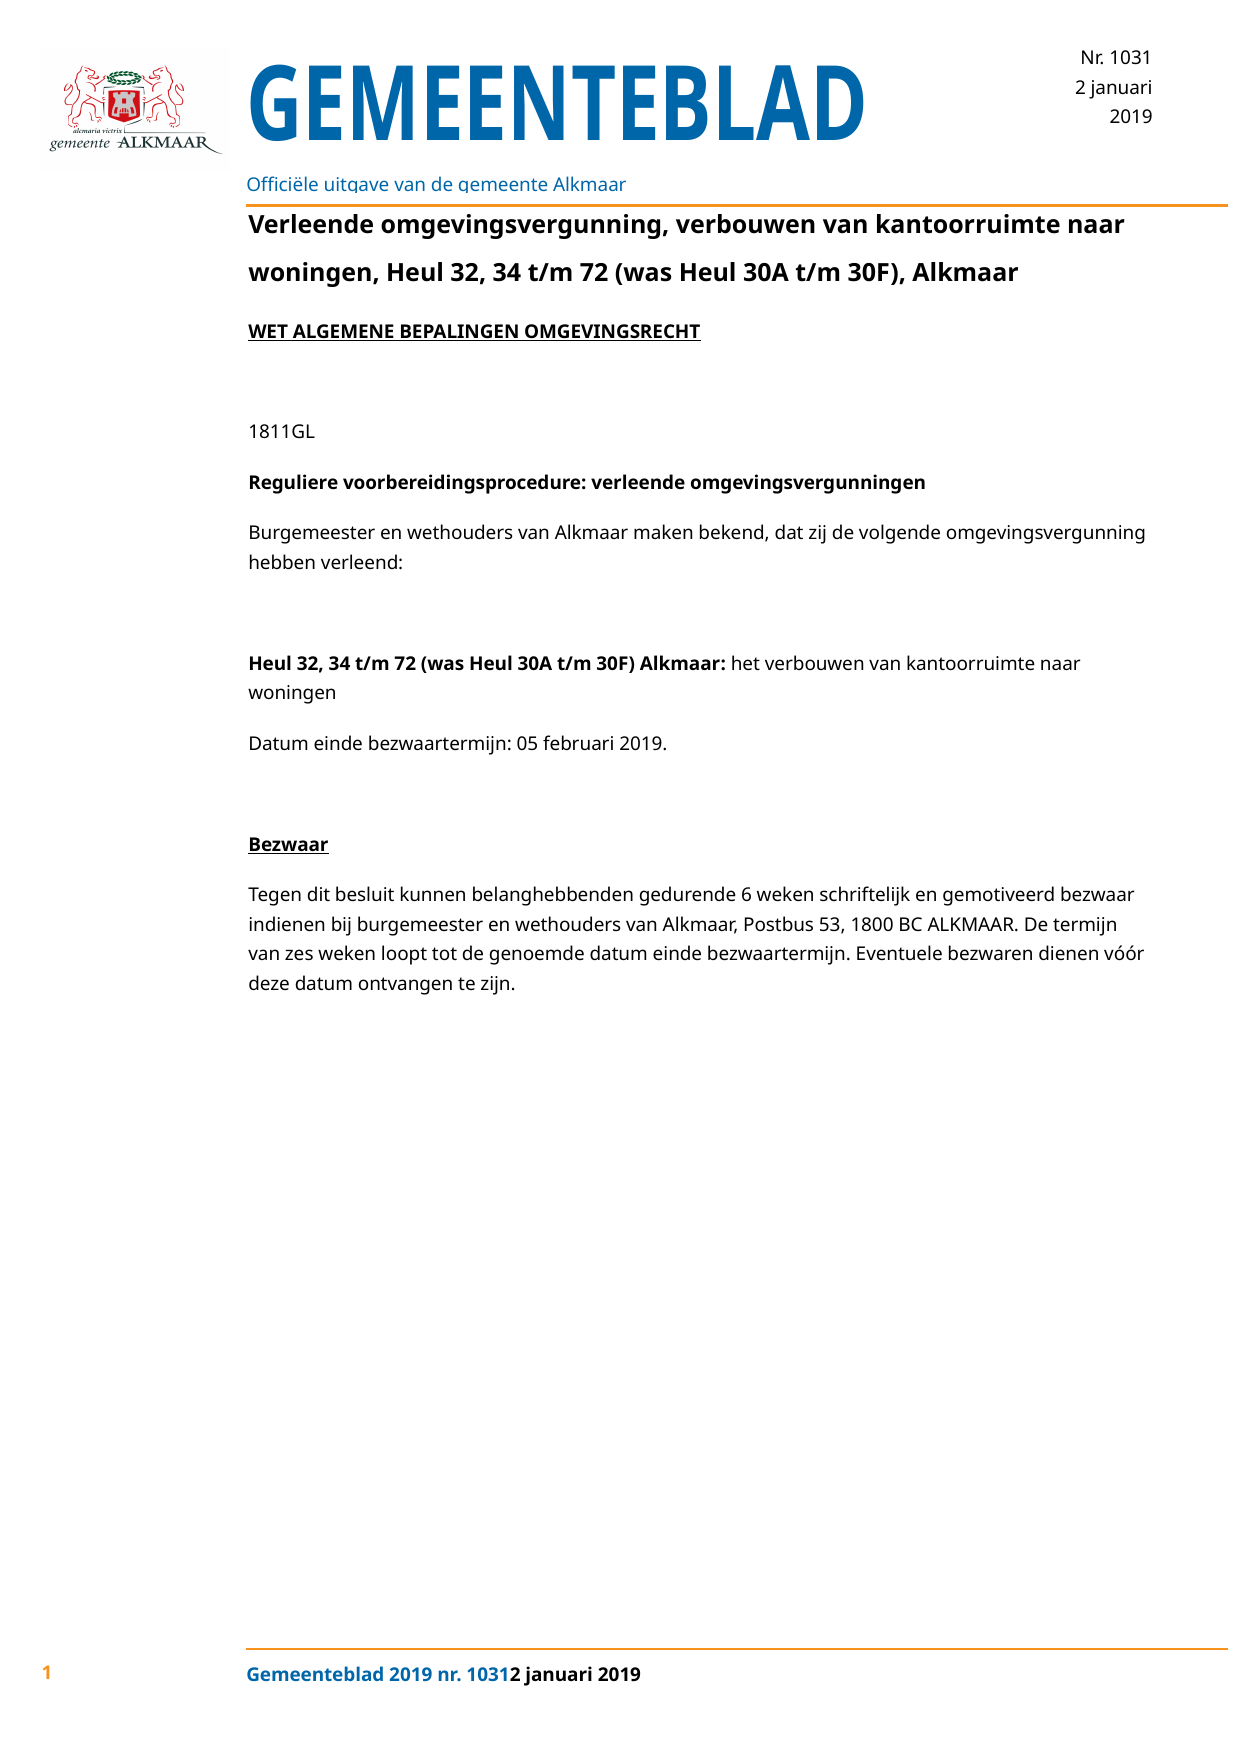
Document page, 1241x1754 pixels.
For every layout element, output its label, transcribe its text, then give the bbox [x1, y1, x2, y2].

picture [41, 47, 231, 172]
text Datum einde bezwaartermijn: 05 februari 2019. [248, 730, 1152, 756]
text Reguliere voorbereidingsprocedure: verleende omgevingsvergunningen [248, 469, 1152, 495]
text Burgemeester en wethouders van Alkmaar maken bekend, dat zij de volgende omgevingsvergunning hebben verleend: [248, 519, 1152, 575]
text WET ALGEMENE BEPALINGEN OMGEVINGSRECHT [248, 318, 1152, 344]
text 1811GL [248, 419, 1152, 444]
text Verleende omgevingsvergunning, verbouwen van kantoorruimte naar woningen, Heul 32, 34 t/m 72 (was Heul 30A t/m 30F), Alkmaar [248, 207, 1152, 288]
text Tegen dit besluit kunnen belanghebbenden gedurende 6 weken schriftelijk en gemotiveerd bezwaar indienen bij burgemeester en wethouders van Alkmaar, Postbus 53, 1800 BC ALKMAAR. De termijn van zes weken loopt tot de genoemde datum einde bezwaartermijn. Eventuele bezwaren dienen vóór deze datum ontvangen te zijn. [248, 881, 1152, 996]
text Heul 32, 34 t/m 72 (was Heul 30A t/m 30F) Alkmaar: het verbouwen van kantoorruimte naar woningen [248, 650, 1152, 705]
text Bezwaar [248, 831, 1152, 857]
